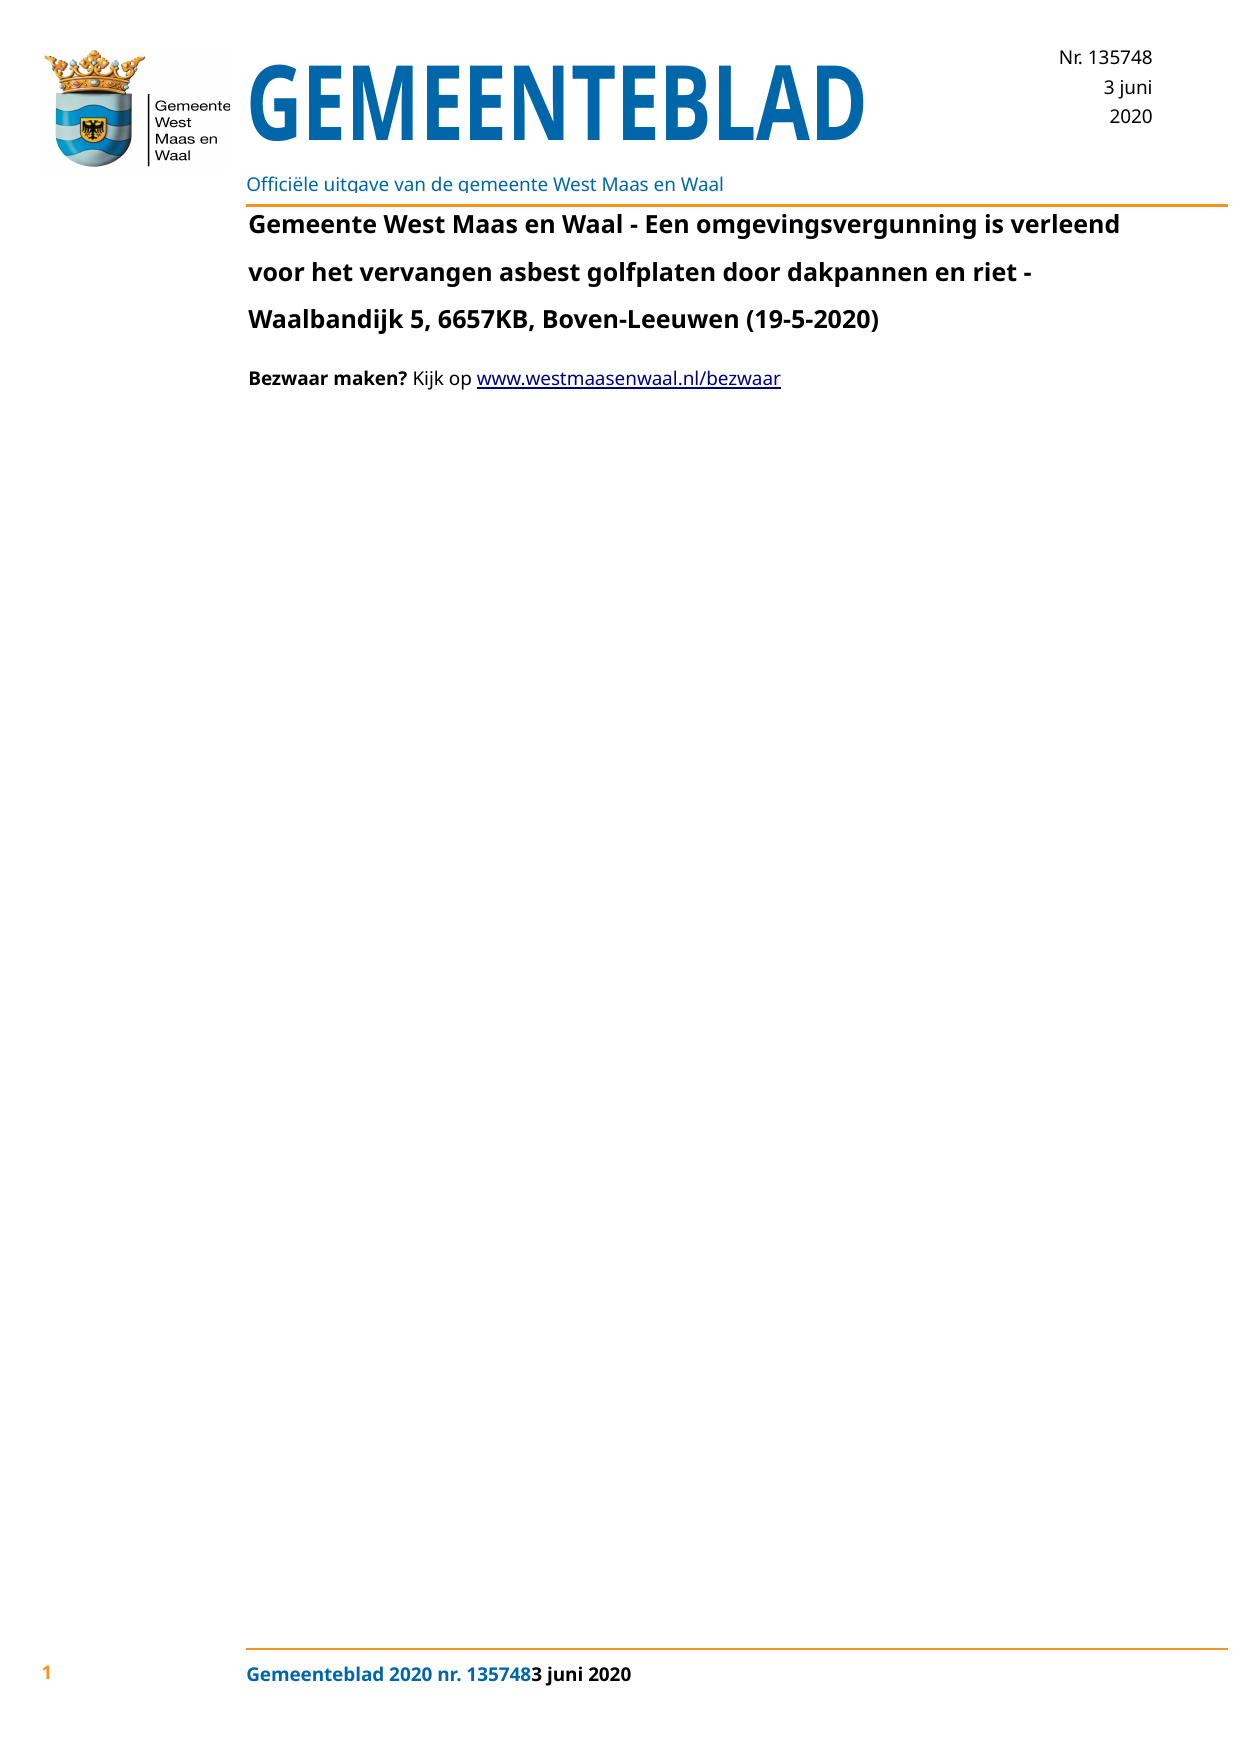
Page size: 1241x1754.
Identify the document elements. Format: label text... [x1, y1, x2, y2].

text Bezwaar maken? Kijk op www.westmaasenwaal.nl/bezwaar [248, 366, 1152, 391]
text Gemeente West Maas en Waal - Een omgevingsvergunning is verleend voor het vervangen asbest golfplaten door dakpannen en riet - Waalbandijk 5, 6657KB, Boven-Leeuwen (19-5-2020) [248, 207, 1152, 336]
picture [41, 47, 231, 172]
